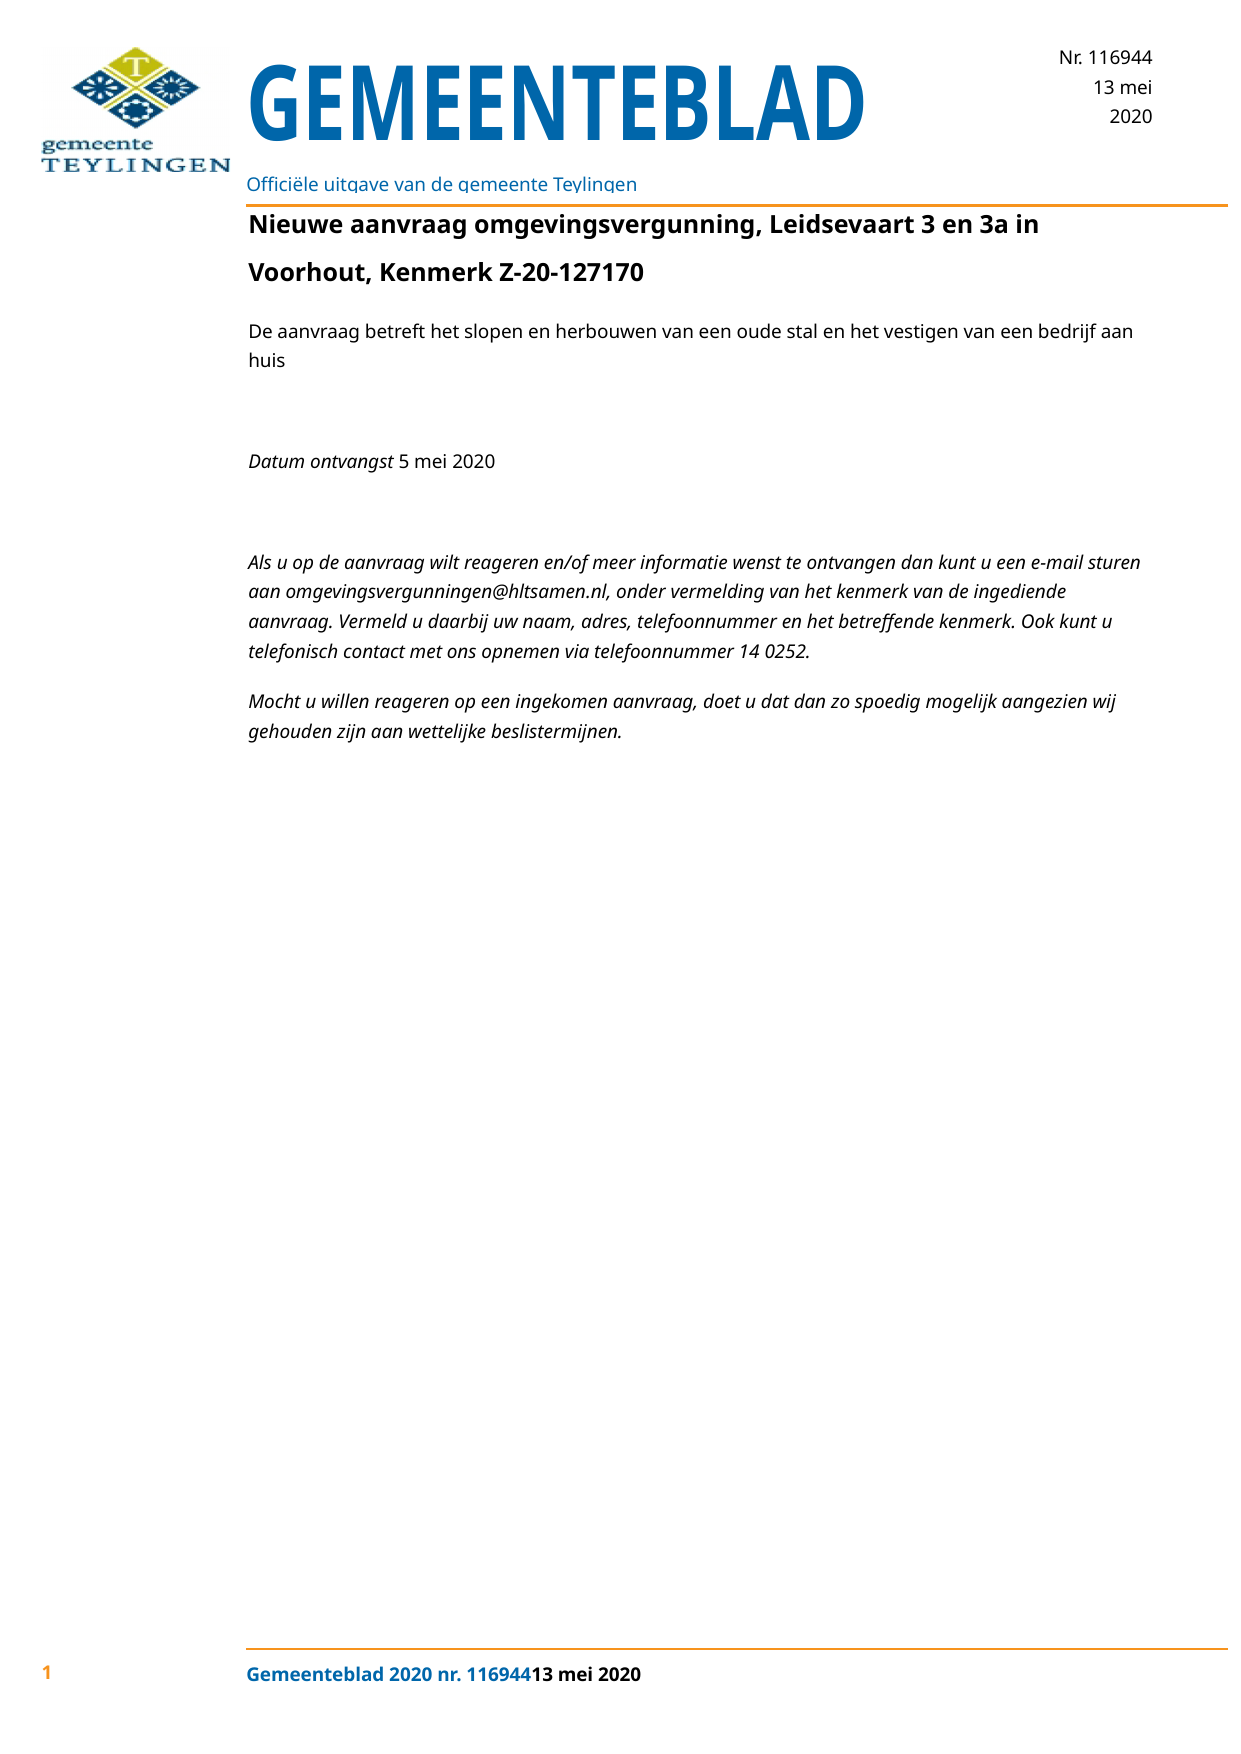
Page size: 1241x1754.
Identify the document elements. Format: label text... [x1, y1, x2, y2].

text Als u op de aanvraag wilt reageren en/of meer informatie wenst te ontvangen dan kunt u een e-mail sturen aan omgevingsvergunningen@hltsamen.nl, onder vermelding van het kenmerk van de ingediende aanvraag. Vermeld u daarbij uw naam, adres, telefoonnummer en het betreffende kenmerk. Ook kunt u telefonisch contact met ons opnemen via telefoonnummer 14 0252. [248, 549, 1152, 664]
text Mocht u willen reageren op een ingekomen aanvraag, doet u dat dan zo spoedig mogelijk aangezien wij gehouden zijn aan wettelijke beslistermijnen. [248, 688, 1152, 744]
text Datum ontvangst 5 mei 2020 [248, 448, 1152, 474]
text De aanvraag betreft het slopen en herbouwen van een oude stal en het vestigen van een bedrijf aan huis [248, 318, 1152, 373]
picture [41, 47, 231, 172]
text Nieuwe aanvraag omgevingsvergunning, Leidsevaart 3 en 3a in Voorhout, Kenmerk Z-20-127170 [248, 207, 1152, 288]
